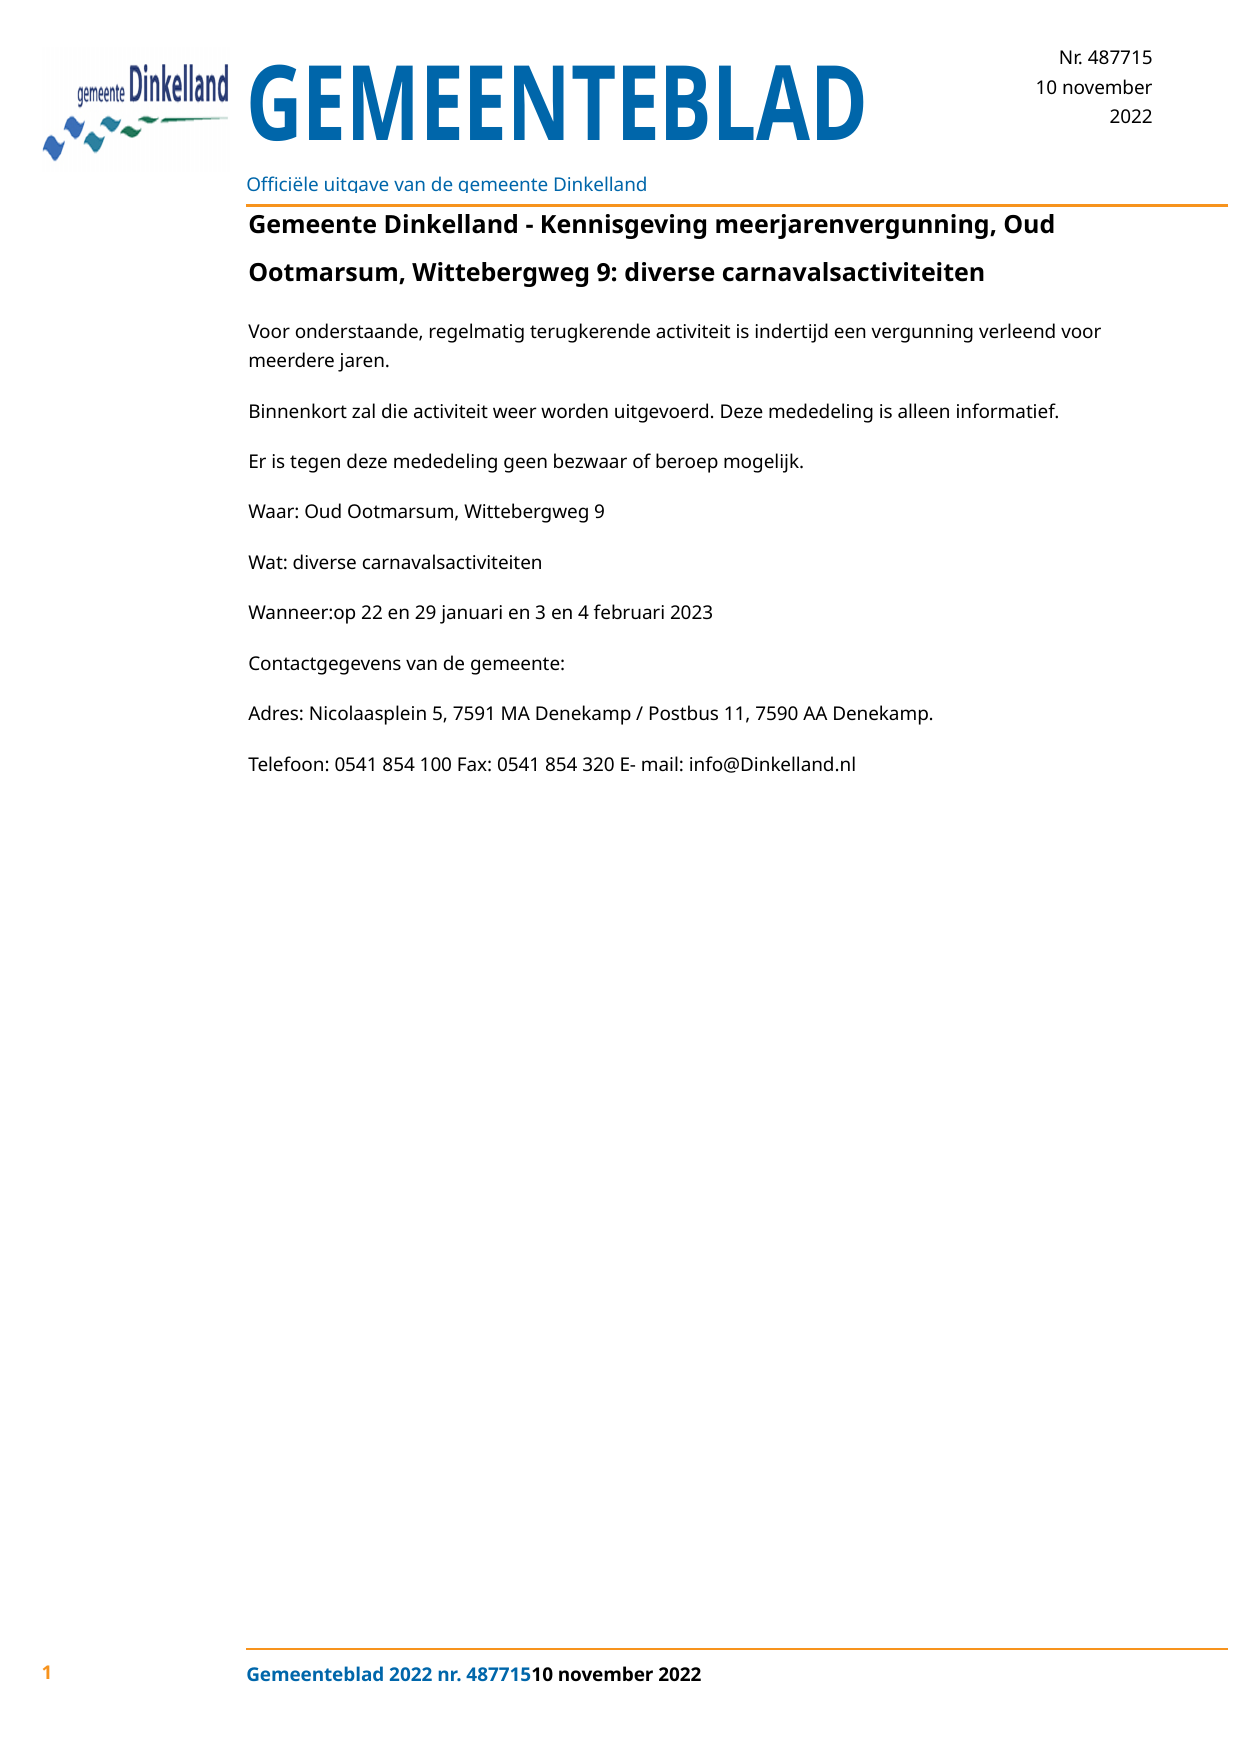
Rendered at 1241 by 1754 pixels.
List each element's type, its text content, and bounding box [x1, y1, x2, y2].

text Telefoon: 0541 854 100 Fax: 0541 854 320 E- mail: info@Dinkelland.nl [248, 751, 1152, 777]
text Gemeente Dinkelland - Kennisgeving meerjarenvergunning, Oud Ootmarsum, Wittebergweg 9: diverse carnavalsactiviteiten [248, 207, 1152, 288]
text Voor onderstaande, regelmatig terugkerende activiteit is indertijd een vergunning verleend voor meerdere jaren. [248, 318, 1152, 373]
text Adres: Nicolaasplein 5, 7591 MA Denekamp / Postbus 11, 7590 AA Denekamp. [248, 700, 1152, 726]
picture [41, 47, 231, 172]
text Binnenkort zal die activiteit weer worden uitgevoerd. Deze mededeling is alleen informatief. [248, 398, 1152, 424]
text Er is tegen deze mededeling geen bezwaar of beroep mogelijk. [248, 448, 1152, 474]
text Wanneer:op 22 en 29 januari en 3 en 4 februari 2023 [248, 599, 1152, 625]
text Wat: diverse carnavalsactiviteiten [248, 549, 1152, 575]
text Waar: Oud Ootmarsum, Wittebergweg 9 [248, 499, 1152, 524]
text Contactgegevens van de gemeente: [248, 650, 1152, 676]
